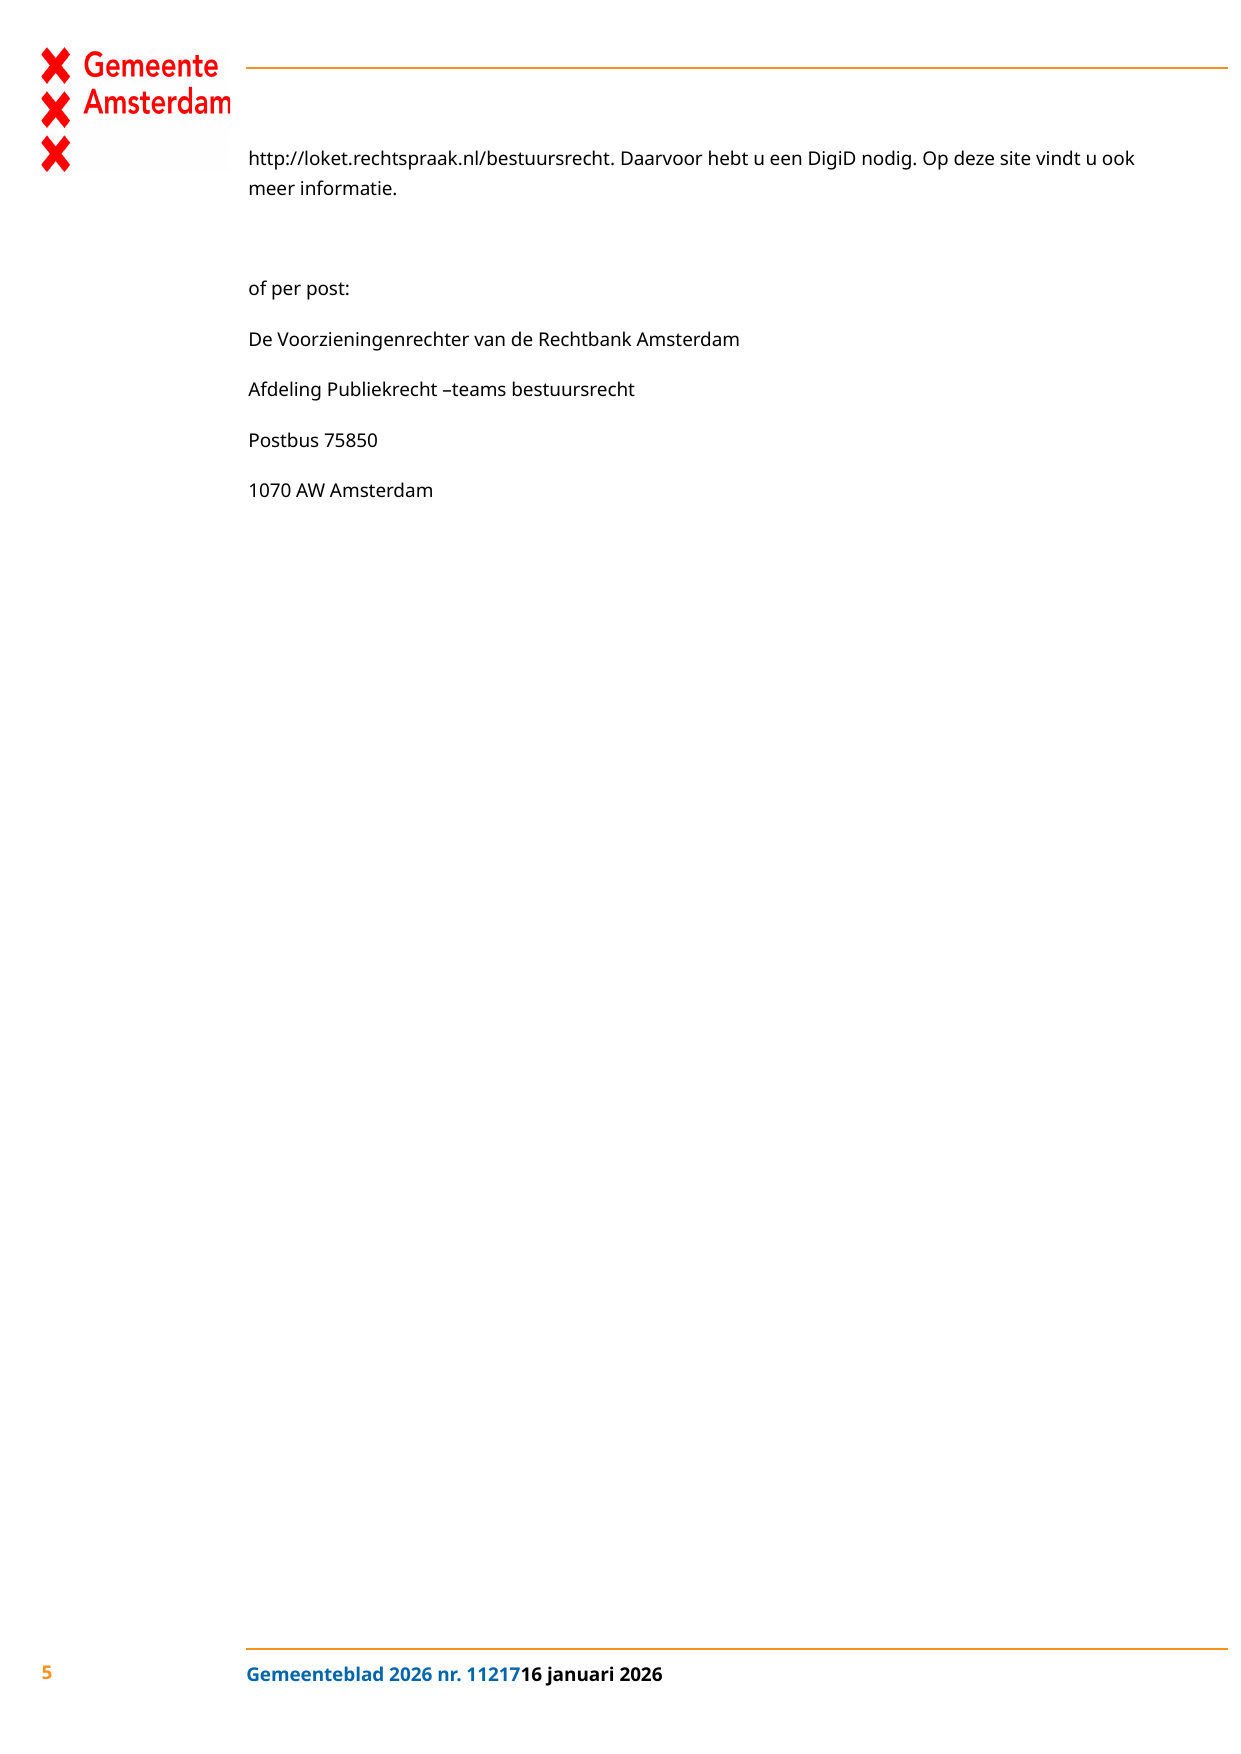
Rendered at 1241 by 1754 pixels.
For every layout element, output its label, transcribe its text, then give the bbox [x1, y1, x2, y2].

text http://loket.rechtspraak.nl/bestuursrecht. Daarvoor hebt u een DigiD nodig. Op deze site vindt u ook meer informatie. [248, 145, 1152, 201]
text of per post: [248, 276, 1152, 301]
text Afdeling Publiekrecht –teams bestuursrecht [248, 376, 1152, 402]
picture [41, 47, 231, 172]
text Postbus 75850 [248, 427, 1152, 453]
text De Voorzieningenrechter van de Rechtbank Amsterdam [248, 326, 1152, 352]
text 1070 AW Amsterdam [248, 477, 1152, 503]
